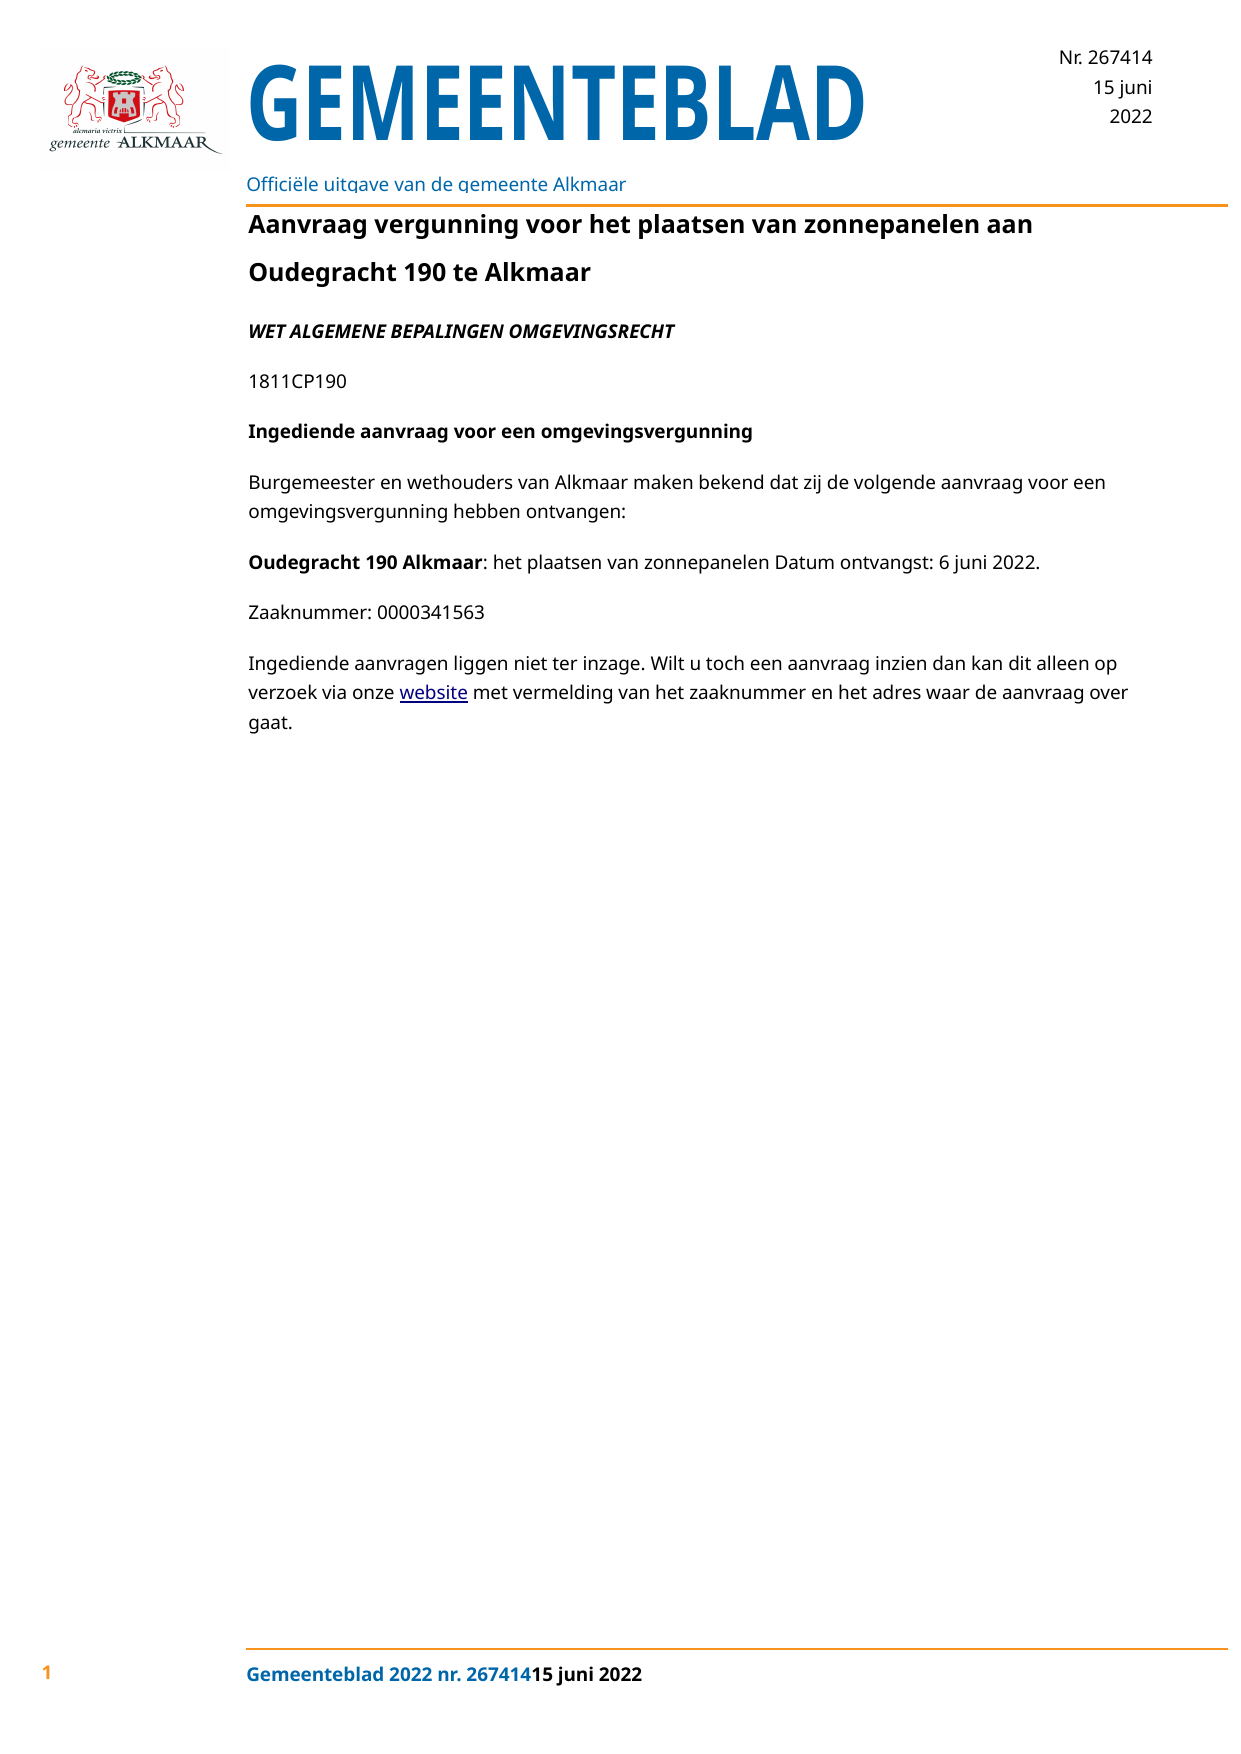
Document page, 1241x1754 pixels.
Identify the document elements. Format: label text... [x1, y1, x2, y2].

text Oudegracht 190 Alkmaar: het plaatsen van zonnepanelen Datum ontvangst: 6 juni 2022. [248, 549, 1152, 575]
picture [41, 47, 231, 172]
text Aanvraag vergunning voor het plaatsen van zonnepanelen aan Oudegracht 190 te Alkmaar [248, 207, 1152, 288]
text 1811CP190 [248, 368, 1152, 394]
text Zaaknummer: 0000341563 [248, 599, 1152, 625]
text WET ALGEMENE BEPALINGEN OMGEVINGSRECHT [248, 318, 1152, 344]
text Ingediende aanvragen liggen niet ter inzage. Wilt u toch een aanvraag inzien dan kan dit alleen op verzoek via onze website met vermelding van het zaaknummer en het adres waar de aanvraag over gaat. [248, 650, 1152, 735]
text Burgemeester en wethouders van Alkmaar maken bekend dat zij de volgende aanvraag voor een omgevingsvergunning hebben ontvangen: [248, 469, 1152, 524]
text Ingediende aanvraag voor een omgevingsvergunning [248, 419, 1152, 444]
